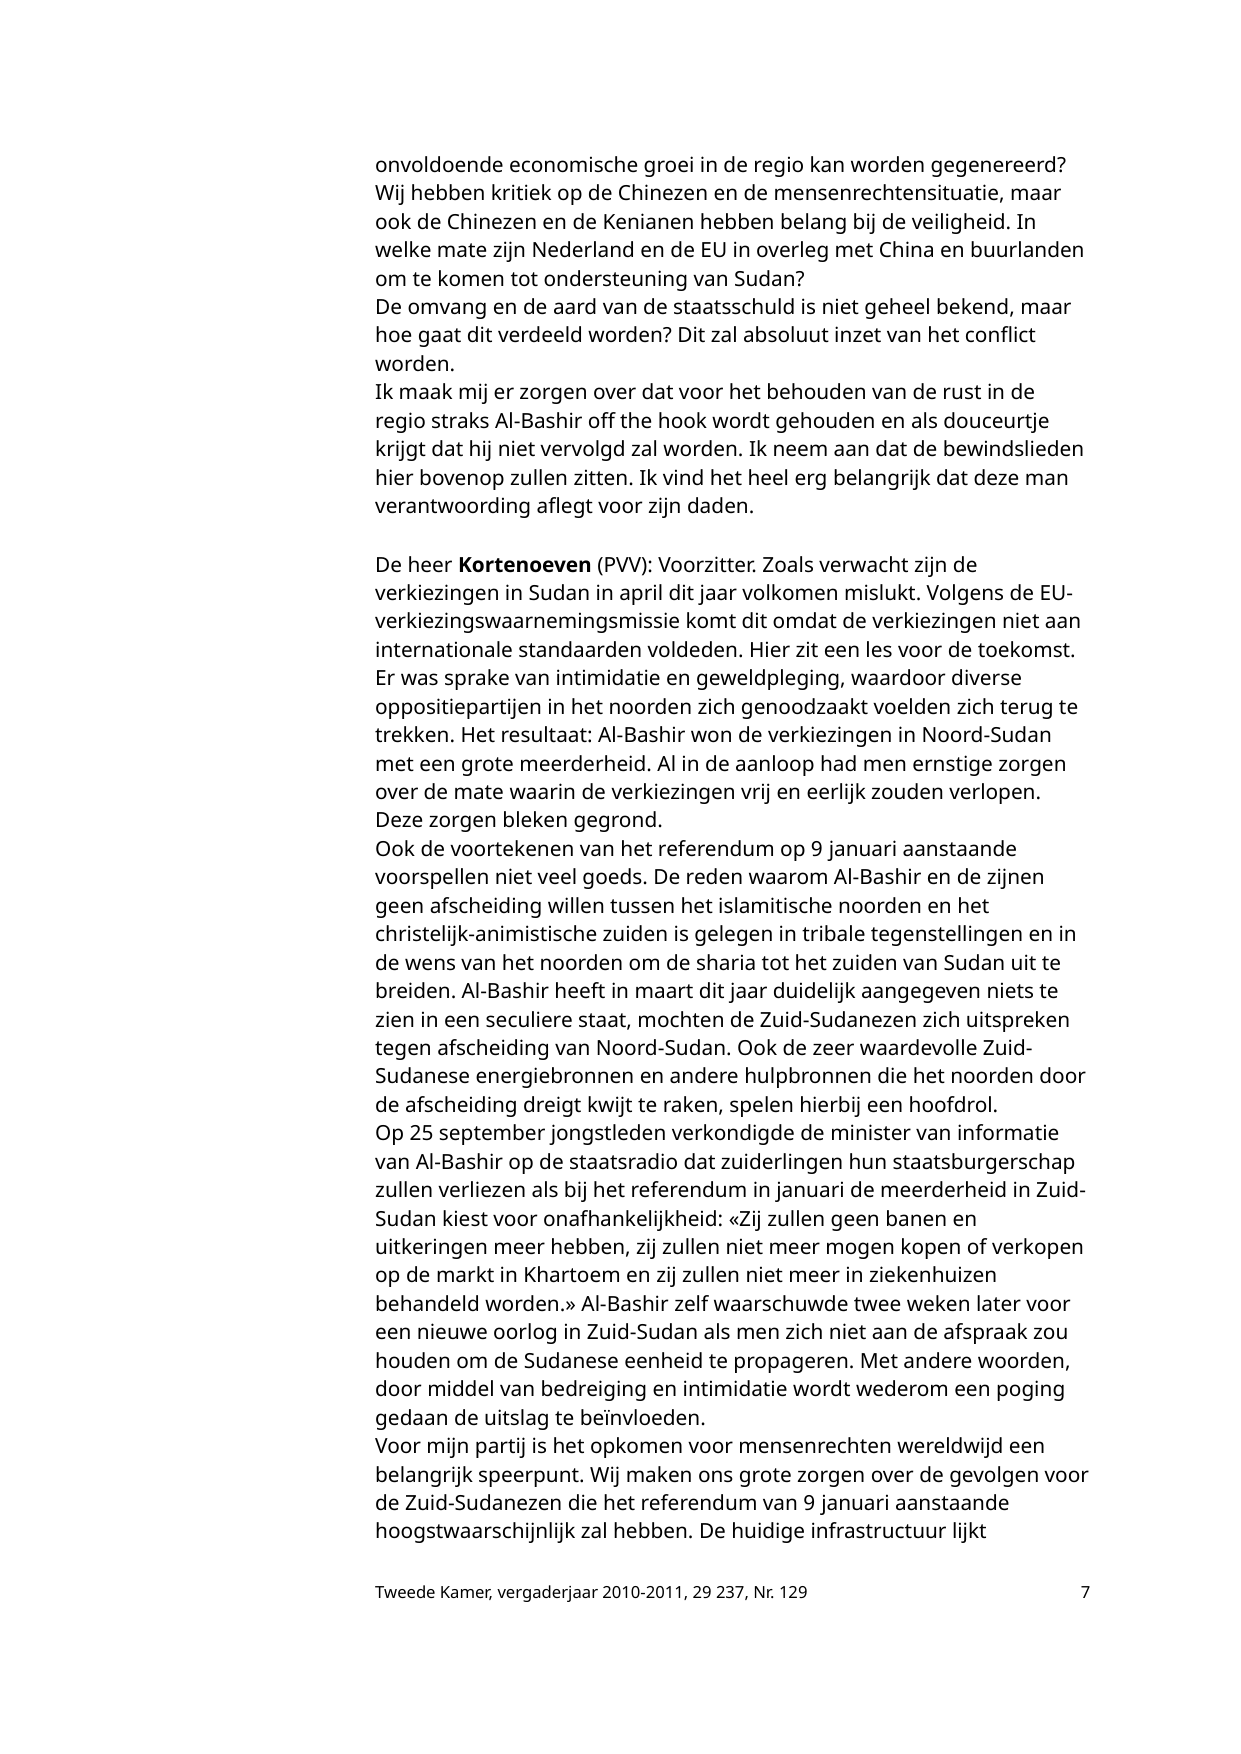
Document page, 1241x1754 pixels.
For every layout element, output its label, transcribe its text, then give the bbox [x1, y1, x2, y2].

text onvoldoende economische groei in de regio kan worden gegenereerd? [375, 150, 1090, 178]
text De heer Kortenoeven (PVV): Voorzitter. Zoals verwacht zijn de verkiezingen in Sudan in april dit jaar volkomen mislukt. Volgens de EU-verkiezingswaarnemingsmissie komt dit omdat de verkiezingen niet aan internationale standaarden voldeden. Hier zit een les voor de toekomst. Er was sprake van intimidatie en geweldpleging, waardoor diverse oppositiepartijen in het noorden zich genoodzaakt voelden zich terug te trekken. Het resultaat: Al-Bashir won de verkiezingen in Noord-Sudan met een grote meerderheid. Al in de aanloop had men ernstige zorgen over de mate waarin de verkiezingen vrij en eerlijk zouden verlopen. Deze zorgen bleken gegrond. [375, 550, 1090, 834]
text Ik maak mij er zorgen over dat voor het behouden van de rust in de regio straks Al-Bashir off the hook wordt gehouden en als douceurtje krijgt dat hij niet vervolgd zal worden. Ik neem aan dat de bewindslieden hier bovenop zullen zitten. Ik vind het heel erg belangrijk dat deze man verantwoording aflegt voor zijn daden. [375, 377, 1090, 520]
text De omvang en de aard van de staatsschuld is niet geheel bekend, maar hoe gaat dit verdeeld worden? Dit zal absoluut inzet van het conflict worden. [375, 292, 1090, 377]
text Voor mijn partij is het opkomen voor mensenrechten wereldwijd een belangrijk speerpunt. Wij maken ons grote zorgen over de gevolgen voor de Zuid-Sudanezen die het referendum van 9 januari aanstaande hoogstwaarschijnlijk zal hebben. De huidige infrastructuur lijkt [375, 1431, 1090, 1545]
text Wij hebben kritiek op de Chinezen en de mensenrechtensituatie, maar ook de Chinezen en de Kenianen hebben belang bij de veiligheid. In welke mate zijn Nederland en de EU in overleg met China en buurlanden om te komen tot ondersteuning van Sudan? [375, 178, 1090, 292]
text Op 25 september jongstleden verkondigde de minister van informatie van Al-Bashir op de staatsradio dat zuiderlingen hun staatsburgerschap zullen verliezen als bij het referendum in januari de meerderheid in Zuid-Sudan kiest voor onafhankelijkheid: «Zij zullen geen banen en uitkeringen meer hebben, zij zullen niet meer mogen kopen of verkopen op de markt in Khartoem en zij zullen niet meer in ziekenhuizen behandeld worden.» Al-Bashir zelf waarschuwde twee weken later voor een nieuwe oorlog in Zuid-Sudan als men zich niet aan de afspraak zou houden om de Sudanese eenheid te propageren. Met andere woorden, door middel van bedreiging en intimidatie wordt wederom een poging gedaan de uitslag te beïnvloeden. [375, 1118, 1090, 1431]
text Ook de voortekenen van het referendum op 9 januari aanstaande voorspellen niet veel goeds. De reden waarom Al-Bashir en de zijnen geen afscheiding willen tussen het islamitische noorden en het christelijk-animistische zuiden is gelegen in tribale tegenstellingen en in de wens van het noorden om de sharia tot het zuiden van Sudan uit te breiden. Al-Bashir heeft in maart dit jaar duidelijk aangegeven niets te zien in een seculiere staat, mochten de Zuid-Sudanezen zich uitspreken tegen afscheiding van Noord-Sudan. Ook de zeer waardevolle Zuid-Sudanese energiebronnen en andere hulpbronnen die het noorden door de afscheiding dreigt kwijt te raken, spelen hierbij een hoofdrol. [375, 834, 1090, 1118]
